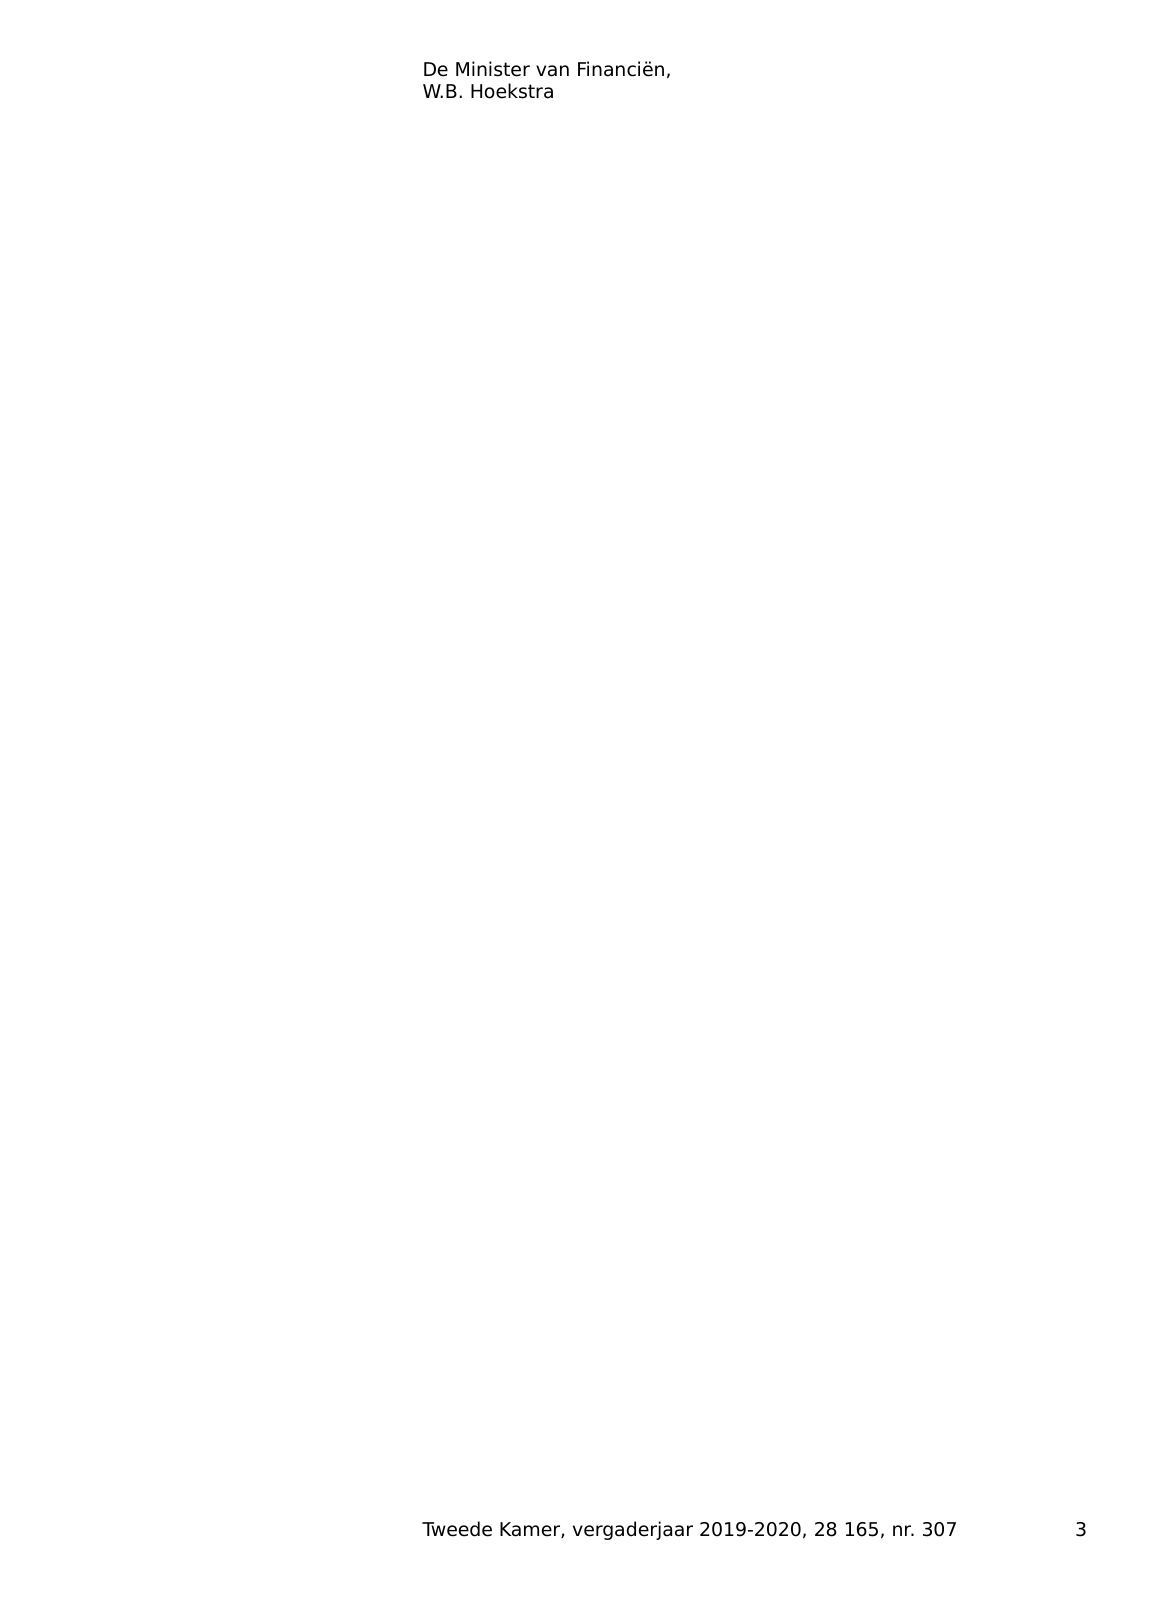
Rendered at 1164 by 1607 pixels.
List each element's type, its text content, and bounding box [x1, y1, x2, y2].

text De Minister van Financiën, W.B. Hoekstra [422, 59, 1087, 103]
